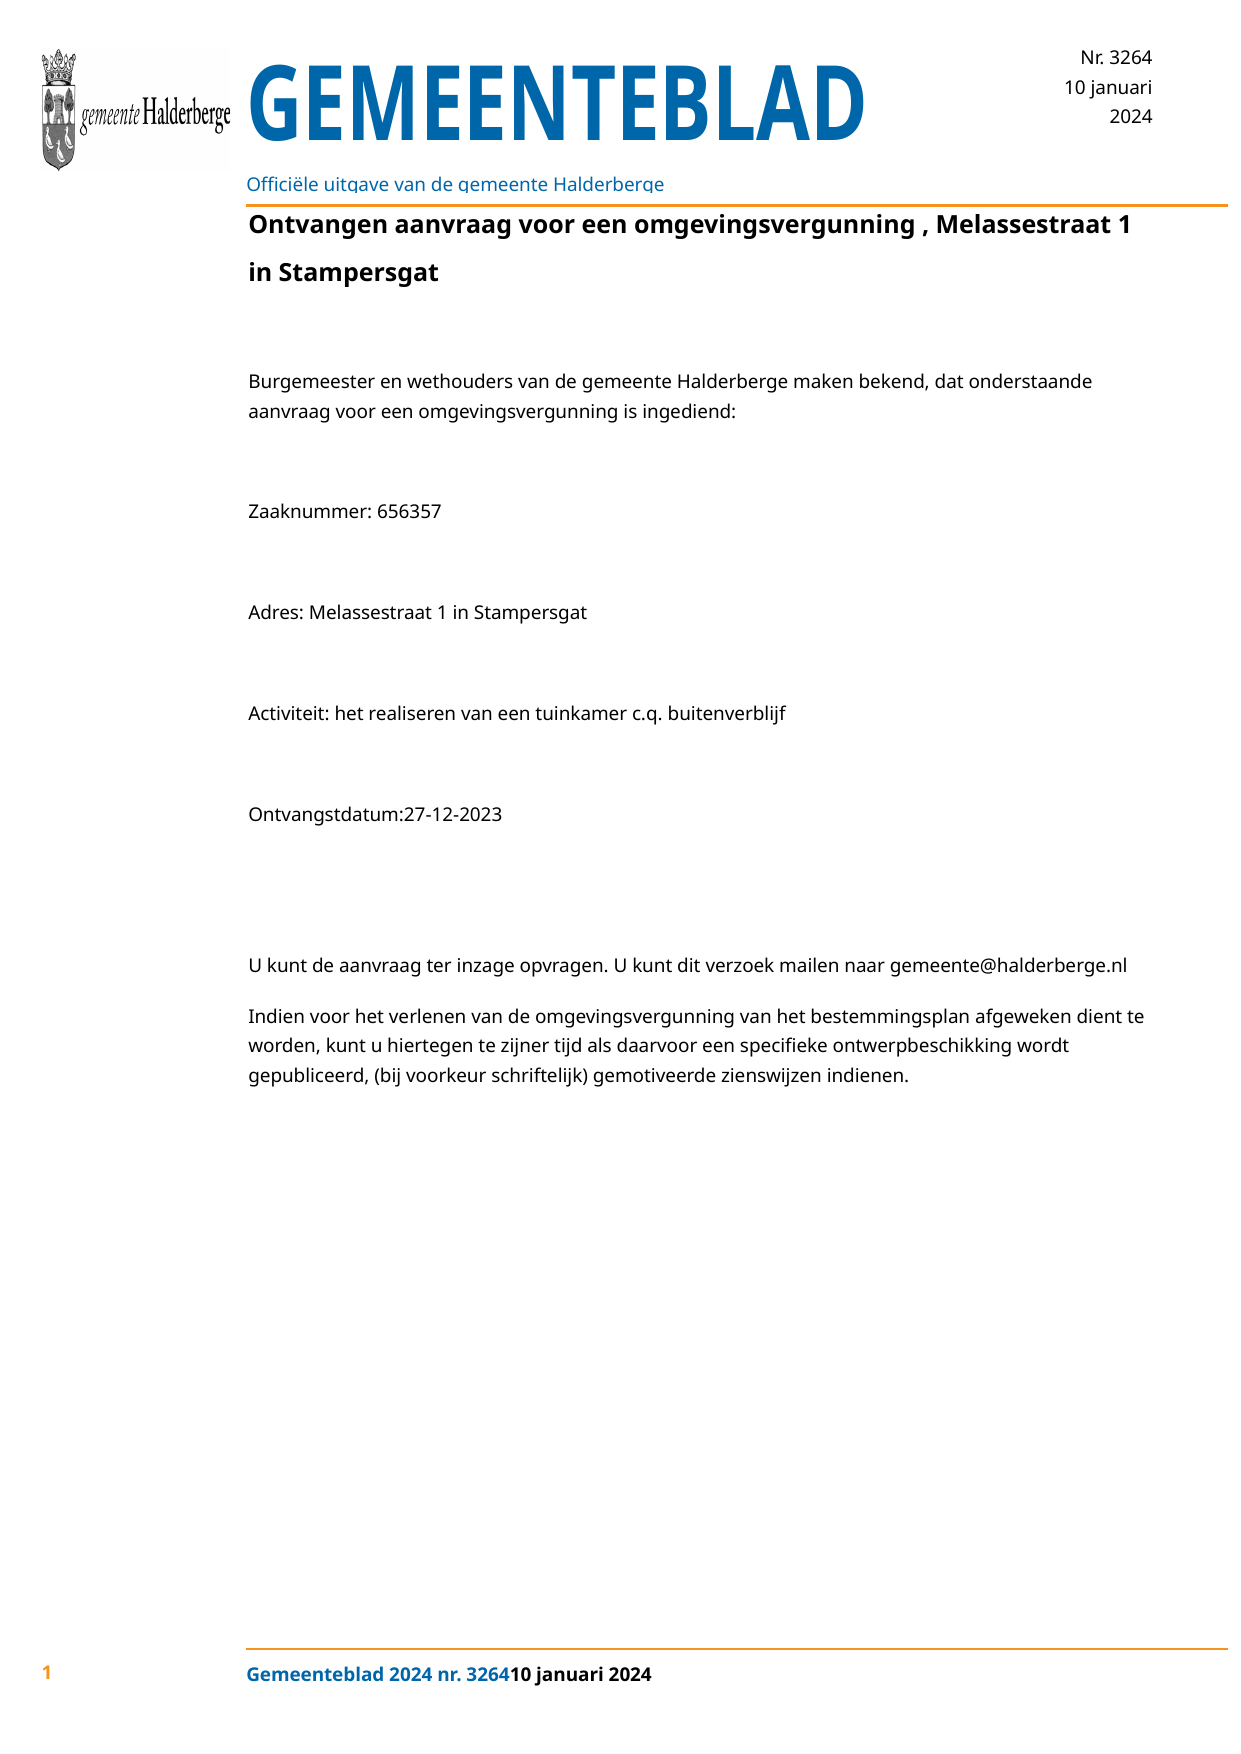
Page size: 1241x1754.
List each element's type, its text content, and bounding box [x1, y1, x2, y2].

text Adres: Melassestraat 1 in Stampersgat [248, 599, 1152, 625]
text Ontvangstdatum:27-12-2023 [248, 801, 1152, 827]
text Ontvangen aanvraag voor een omgevingsvergunning , Melassestraat 1 in Stampersgat [248, 207, 1152, 288]
text U kunt de aanvraag ter inzage opvragen. U kunt dit verzoek mailen naar gemeente@halderberge.nl [248, 952, 1152, 978]
text Burgemeester en wethouders van de gemeente Halderberge maken bekend, dat onderstaande aanvraag voor een omgevingsvergunning is ingediend: [248, 368, 1152, 424]
picture [41, 47, 231, 172]
text Indien voor het verlenen van de omgevingsvergunning van het bestemmingsplan afgeweken dient te worden, kunt u hiertegen te zijner tijd als daarvoor een specifieke ontwerpbeschikking wordt gepubliceerd, (bij voorkeur schriftelijk) gemotiveerde zienswijzen indienen. [248, 1003, 1152, 1088]
text Activiteit: het realiseren van een tuinkamer c.q. buitenverblijf [248, 700, 1152, 726]
text Zaaknummer: 656357 [248, 499, 1152, 524]
